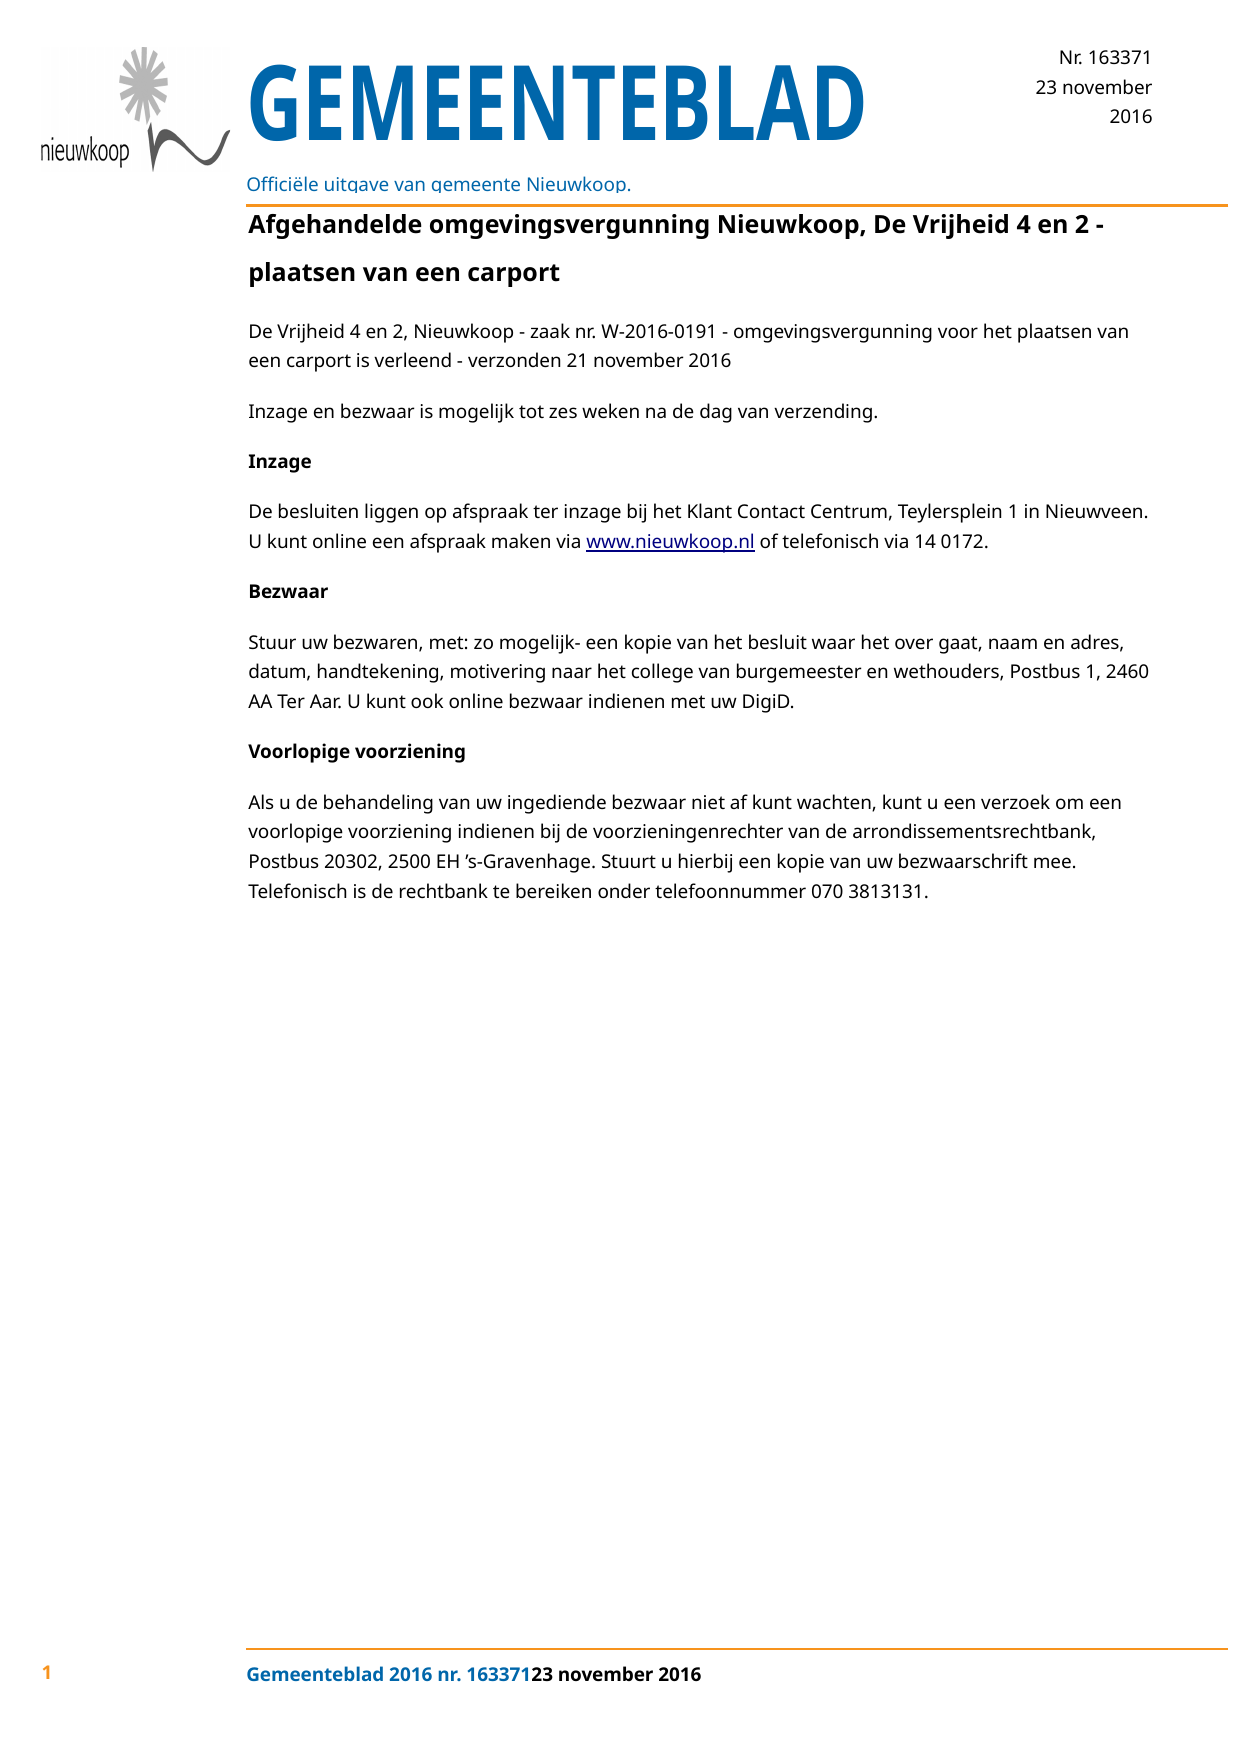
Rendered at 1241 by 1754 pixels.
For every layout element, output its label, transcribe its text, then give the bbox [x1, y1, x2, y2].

text De Vrijheid 4 en 2, Nieuwkoop - zaak nr. W-2016-0191 - omgevingsvergunning voor het plaatsen van een carport is verleend - verzonden 21 november 2016 [248, 318, 1152, 373]
text Bezwaar [248, 579, 1152, 604]
text Inzage en bezwaar is mogelijk tot zes weken na de dag van verzending. [248, 398, 1152, 424]
text Afgehandelde omgevingsvergunning Nieuwkoop, De Vrijheid 4 en 2 - plaatsen van een carport [248, 207, 1152, 288]
text Als u de behandeling van uw ingediende bezwaar niet af kunt wachten, kunt u een verzoek om een voorlopige voorziening indienen bij de voorzieningenrechter van de arrondissementsrechtbank, Postbus 20302, 2500 EH ’s-Gravenhage. Stuurt u hierbij een kopie van uw bezwaarschrift mee. Telefonisch is de rechtbank te bereiken onder telefoonnummer 070 3813131. [248, 789, 1152, 904]
text De besluiten liggen op afspraak ter inzage bij het Klant Contact Centrum, Teylersplein 1 in Nieuwveen. U kunt online een afspraak maken via www.nieuwkoop.nl of telefonisch via 14 0172. [248, 499, 1152, 554]
text Inzage [248, 448, 1152, 474]
text Voorlopige voorziening [248, 739, 1152, 764]
text Stuur uw bezwaren, met: zo mogelijk- een kopie van het besluit waar het over gaat, naam en adres, datum, handtekening, motivering naar het college van burgemeester en wethouders, Postbus 1, 2460 AA Ter Aar. U kunt ook online bezwaar indienen met uw DigiD. [248, 629, 1152, 714]
picture [41, 47, 231, 172]
